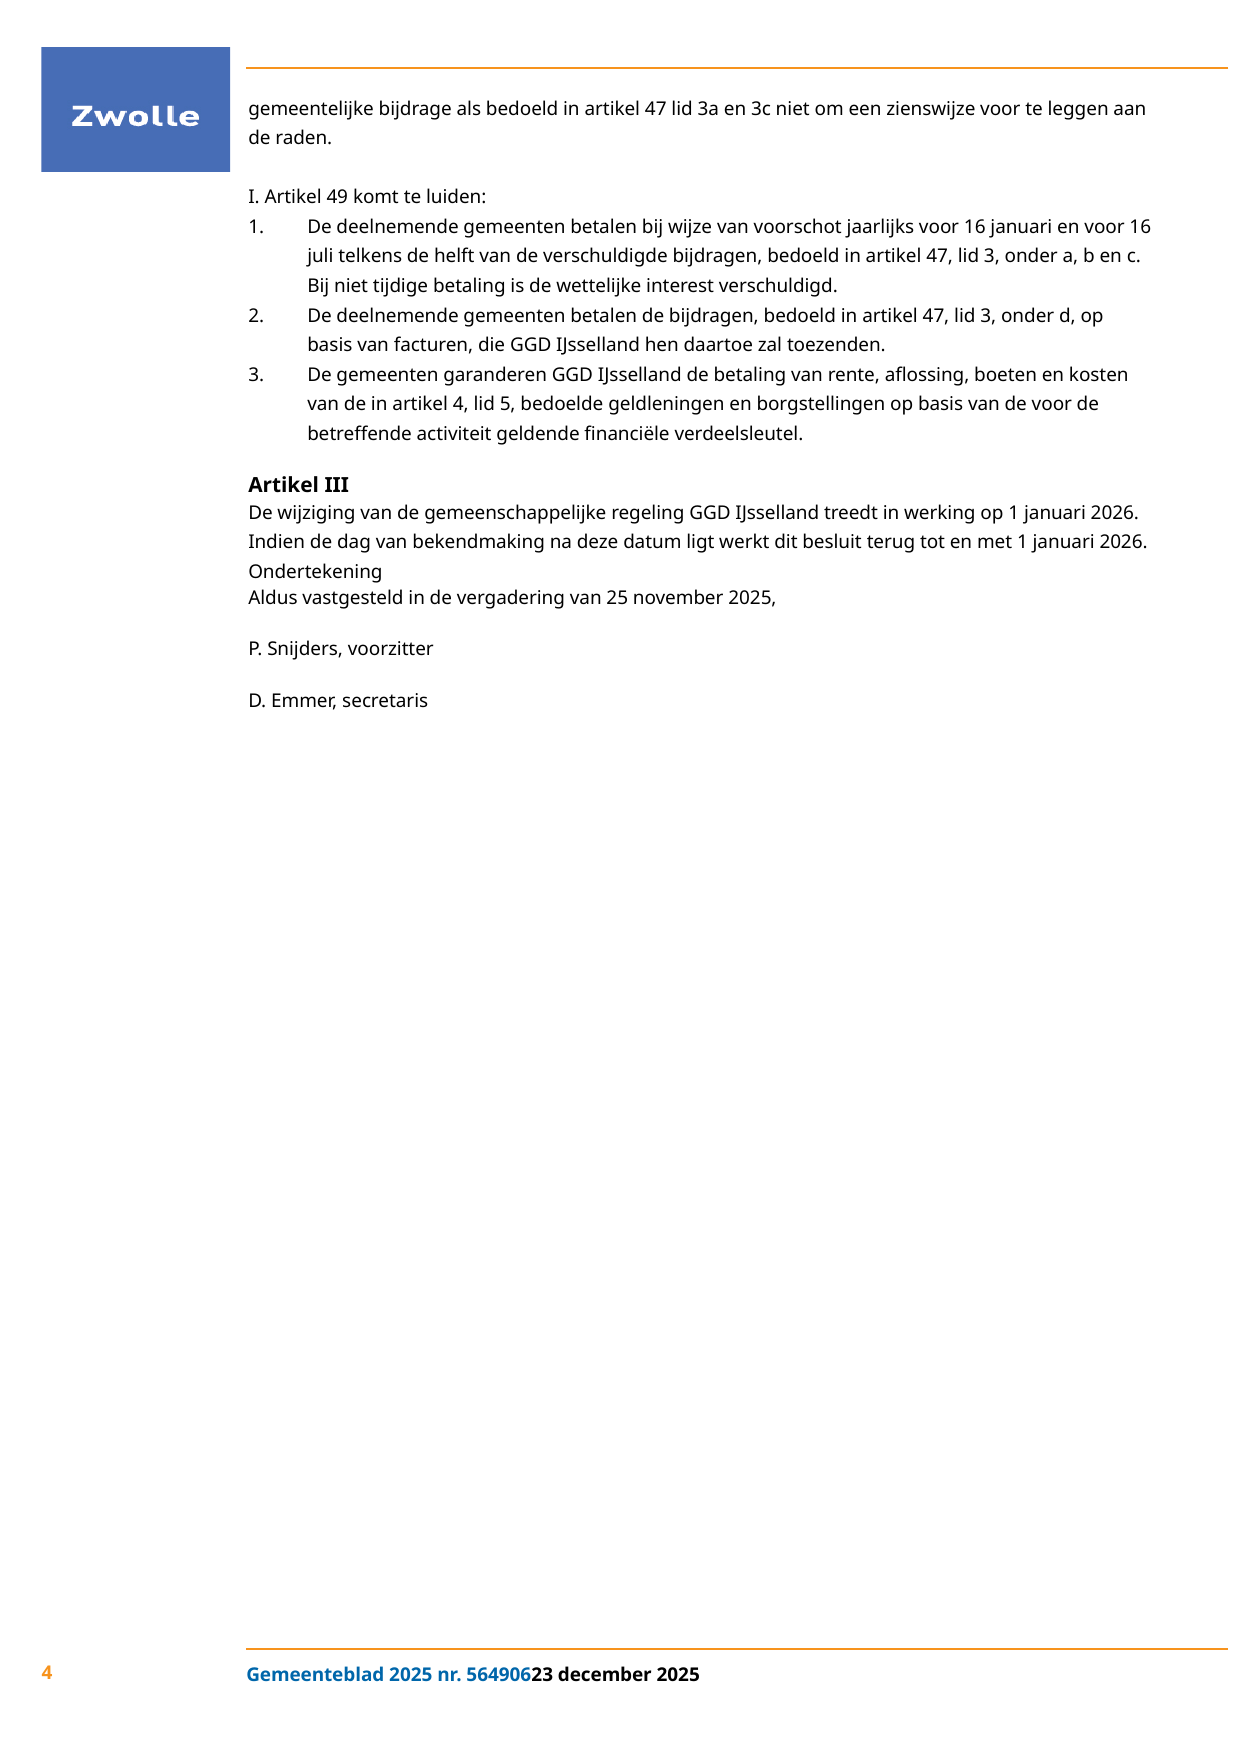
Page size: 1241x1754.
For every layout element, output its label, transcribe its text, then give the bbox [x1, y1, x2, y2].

list De deelnemende gemeenten betalen bij wijze van voorschot jaarlijks voor 16 januari en voor 16 juli telkens de helft van de verschuldigde bijdragen, bedoeld in artikel 47, lid 3, onder a, b en c. Bij niet tijdige betaling is de wettelijke interest verschuldigd. [248, 213, 1152, 298]
text Aldus vastgesteld in de vergadering van 25 november 2025, [248, 584, 1152, 610]
text Artikel III [248, 471, 1152, 499]
text D. Emmer, secretaris [248, 687, 1152, 713]
text I. Artikel 49 komt te luiden: [248, 183, 1152, 209]
text P. Snijders, voorzitter [248, 635, 1152, 661]
list De deelnemende gemeenten betalen de bijdragen, bedoeld in artikel 47, lid 3, onder d, op basis van facturen, die GGD IJsselland hen daartoe zal toezenden. [248, 302, 1152, 357]
text gemeentelijke bijdrage als bedoeld in artikel 47 lid 3a en 3c niet om een zienswijze voor te leggen aan de raden. [248, 95, 1152, 150]
text De wijziging van de gemeenschappelijke regeling GGD IJsselland treedt in werking op 1 januari 2026. Indien de dag van bekendmaking na deze datum ligt werkt dit besluit terug tot en met 1 januari 2026. [248, 499, 1152, 554]
text Ondertekening [248, 558, 1152, 584]
list De gemeenten garanderen GGD IJsselland de betaling van rente, aflossing, boeten en kosten van de in artikel 4, lid 5, bedoelde geldleningen en borgstellingen op basis van de voor de betreffende activiteit geldende financiële verdeelsleutel. [248, 361, 1152, 446]
picture [41, 47, 231, 172]
